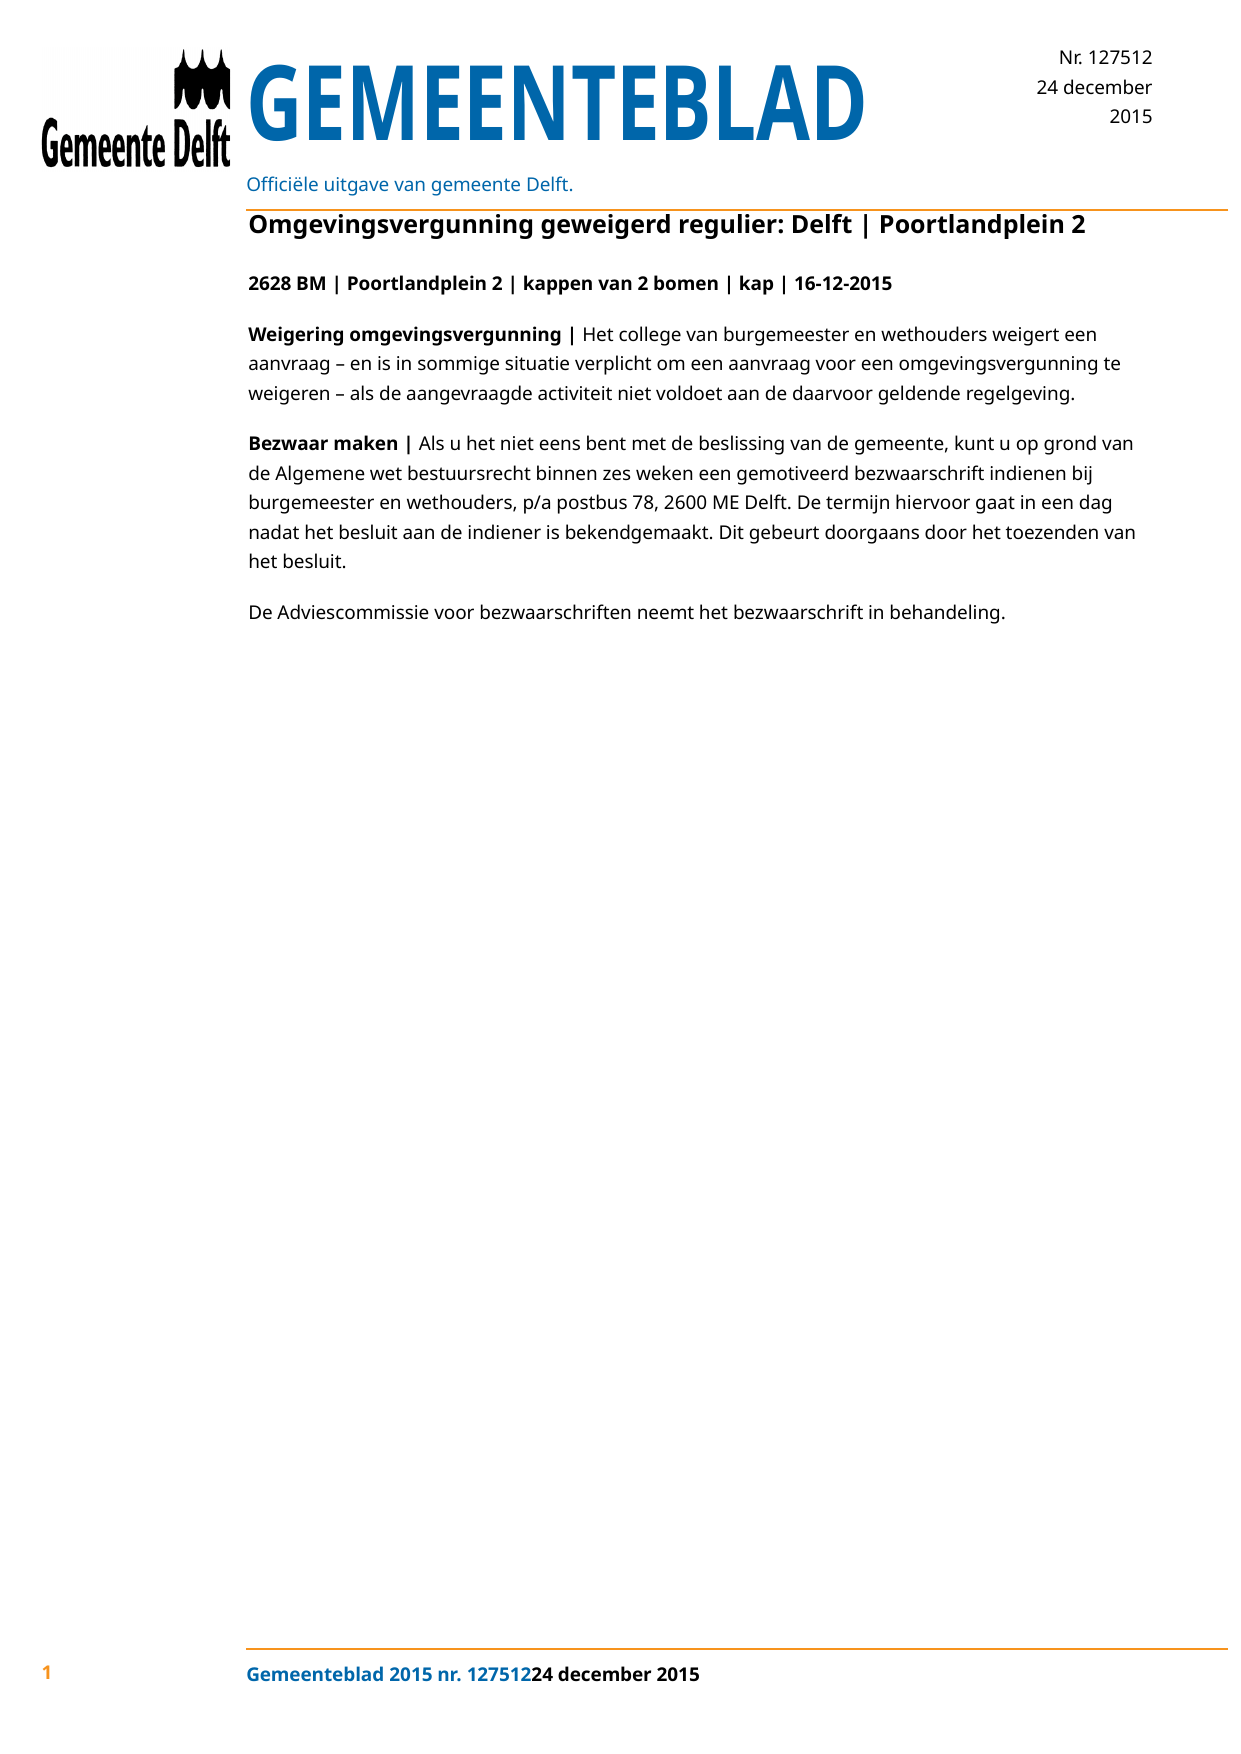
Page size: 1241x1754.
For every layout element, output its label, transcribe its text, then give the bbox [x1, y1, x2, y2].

text Bezwaar maken | Als u het niet eens bent met de beslissing van de gemeente, kunt u op grond van de Algemene wet bestuursrecht binnen zes weken een gemotiveerd bezwaarschrift indienen bij burgemeester en wethouders, p/a postbus 78, 2600 ME Delft. De termijn hiervoor gaat in een dag nadat het besluit aan de indiener is bekendgemaakt. Dit gebeurt doorgaans door het toezenden van het besluit. [248, 430, 1152, 574]
text Weigering omgevingsvergunning | Het college van burgemeester en wethouders weigert een aanvraag – en is in sommige situatie verplicht om een aanvraag voor een omgevingsvergunning te weigeren – als de aangevraagde activiteit niet voldoet aan de daarvoor geldende regelgeving. [248, 321, 1152, 406]
text Omgevingsvergunning geweigerd regulier: Delft | Poortlandplein 2 [248, 211, 1152, 241]
text De Adviescommissie voor bezwaarschriften neemt het bezwaarschrift in behandeling. [248, 599, 1152, 625]
text 2628 BM | Poortlandplein 2 | kappen van 2 bomen | kap | 16-12-2015 [248, 270, 1152, 296]
picture [41, 47, 231, 172]
